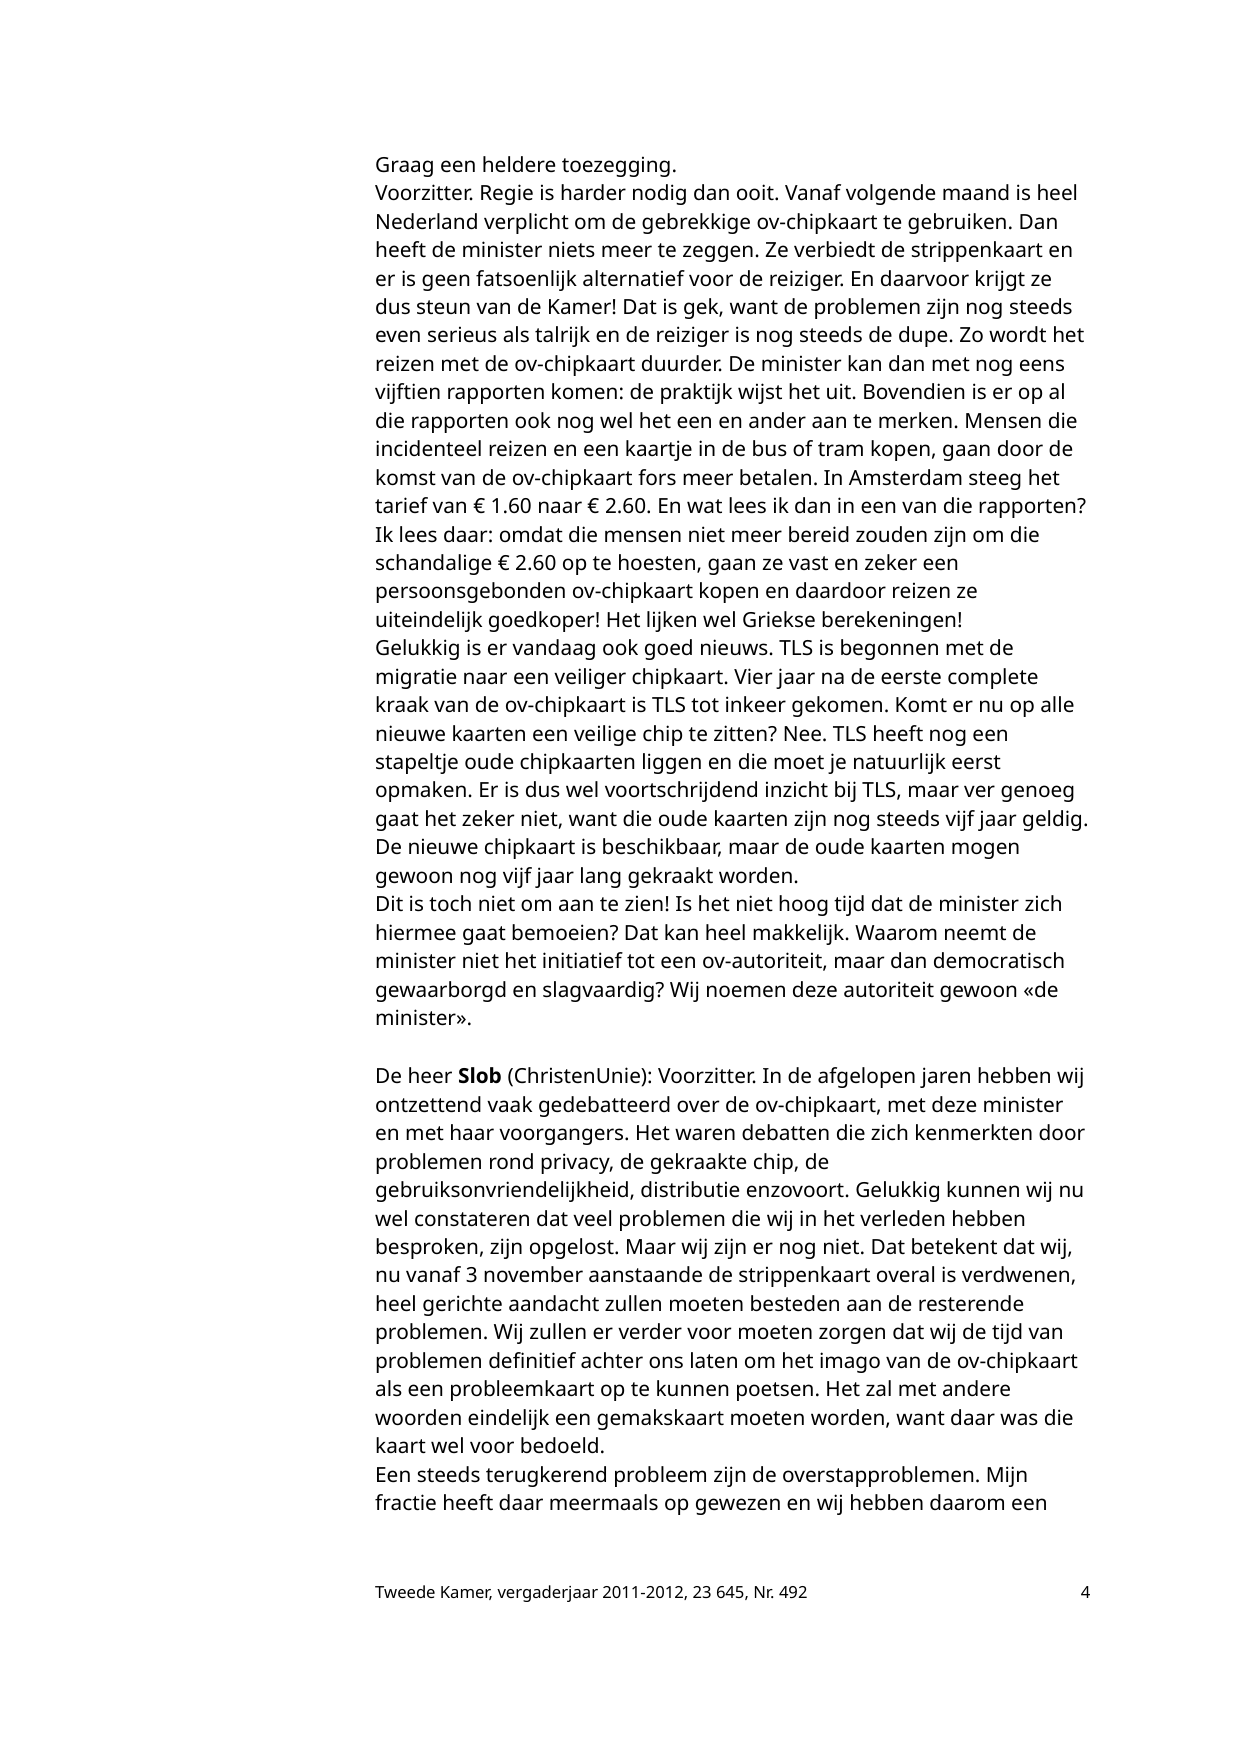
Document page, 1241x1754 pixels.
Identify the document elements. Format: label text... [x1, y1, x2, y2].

text Gelukkig is er vandaag ook goed nieuws. TLS is begonnen met de migratie naar een veiliger chipkaart. Vier jaar na de eerste complete kraak van de ov-chipkaart is TLS tot inkeer gekomen. Komt er nu op alle nieuwe kaarten een veilige chip te zitten? Nee. TLS heeft nog een stapeltje oude chipkaarten liggen en die moet je natuurlijk eerst opmaken. Er is dus wel voortschrijdend inzicht bij TLS, maar ver genoeg gaat het zeker niet, want die oude kaarten zijn nog steeds vijf jaar geldig. De nieuwe chipkaart is beschikbaar, maar de oude kaarten mogen gewoon nog vijf jaar lang gekraakt worden. [375, 633, 1090, 889]
text Dit is toch niet om aan te zien! Is het niet hoog tijd dat de minister zich hiermee gaat bemoeien? Dat kan heel makkelijk. Waarom neemt de minister niet het initiatief tot een ov-autoriteit, maar dan democratisch gewaarborgd en slagvaardig? Wij noemen deze autoriteit gewoon «de minister». [375, 889, 1090, 1032]
text Een steeds terugkerend probleem zijn de overstapproblemen. Mijn fractie heeft daar meermaals op gewezen en wij hebben daarom een [375, 1460, 1090, 1517]
text Graag een heldere toezegging. [375, 150, 1090, 178]
text Voorzitter. Regie is harder nodig dan ooit. Vanaf volgende maand is heel Nederland verplicht om de gebrekkige ov-chipkaart te gebruiken. Dan heeft de minister niets meer te zeggen. Ze verbiedt de strippenkaart en er is geen fatsoenlijk alternatief voor de reiziger. En daarvoor krijgt ze dus steun van de Kamer! Dat is gek, want de problemen zijn nog steeds even serieus als talrijk en de reiziger is nog steeds de dupe. Zo wordt het reizen met de ov-chipkaart duurder. De minister kan dan met nog eens vijftien rapporten komen: de praktijk wijst het uit. Bovendien is er op al die rapporten ook nog wel het een en ander aan te merken. Mensen die incidenteel reizen en een kaartje in de bus of tram kopen, gaan door de komst van de ov-chipkaart fors meer betalen. In Amsterdam steeg het tarief van € 1.60 naar € 2.60. En wat lees ik dan in een van die rapporten? Ik lees daar: omdat die mensen niet meer bereid zouden zijn om die schandalige € 2.60 op te hoesten, gaan ze vast en zeker een persoonsgebonden ov-chipkaart kopen en daardoor reizen ze uiteindelijk goedkoper! Het lijken wel Griekse berekeningen! [375, 178, 1090, 633]
text De heer Slob (ChristenUnie): Voorzitter. In de afgelopen jaren hebben wij ontzettend vaak gedebatteerd over de ov-chipkaart, met deze minister en met haar voorgangers. Het waren debatten die zich kenmerkten door problemen rond privacy, de gekraakte chip, de gebruiksonvriendelijkheid, distributie enzovoort. Gelukkig kunnen wij nu wel constateren dat veel problemen die wij in het verleden hebben besproken, zijn opgelost. Maar wij zijn er nog niet. Dat betekent dat wij, nu vanaf 3 november aanstaande de strippenkaart overal is verdwenen, heel gerichte aandacht zullen moeten besteden aan de resterende problemen. Wij zullen er verder voor moeten zorgen dat wij de tijd van problemen definitief achter ons laten om het imago van de ov-chipkaart als een probleemkaart op te kunnen poetsen. Het zal met andere woorden eindelijk een gemakskaart moeten worden, want daar was die kaart wel voor bedoeld. [375, 1062, 1090, 1460]
